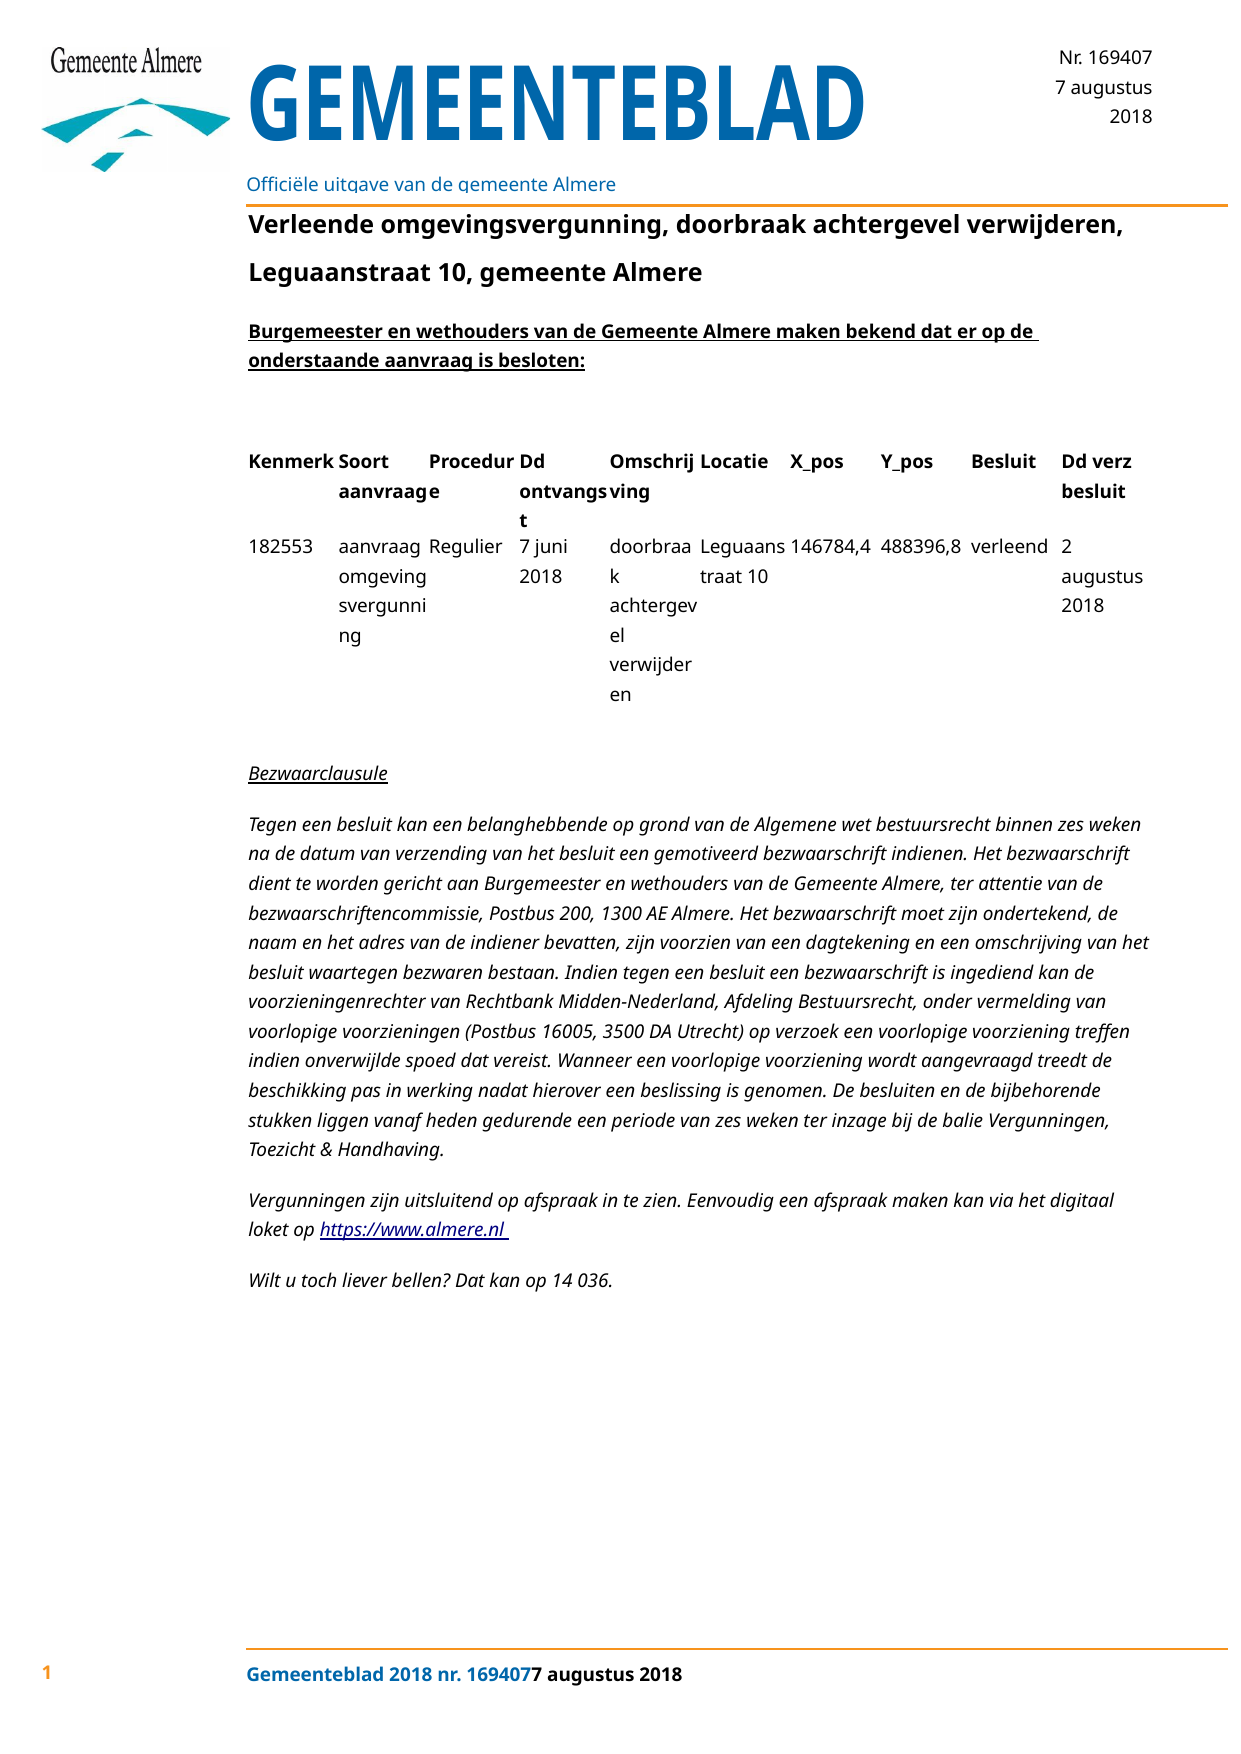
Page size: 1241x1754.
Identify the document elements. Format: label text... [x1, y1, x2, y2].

table_cell 146784,4 [790, 533, 881, 707]
text Burgemeester en wethouders van de Gemeente Almere maken bekend dat er op de onderstaande aanvraag is besloten: [248, 318, 1152, 373]
table_header Dd ontvangst [519, 449, 609, 533]
table_header Besluit [971, 449, 1061, 533]
table_cell doorbraak achtergevel verwijderen [609, 533, 700, 707]
text Bezwaarclausule [248, 761, 1152, 786]
table_header Y_pos [881, 449, 971, 533]
table_cell Leguaanstraat 10 [700, 533, 790, 707]
table_header Soort aanvraag [338, 449, 429, 533]
text Verleende omgevingsvergunning, doorbraak achtergevel verwijderen, Leguaanstraat 10, gemeente Almere [248, 207, 1152, 288]
table_header Locatie [700, 449, 790, 533]
table_header X_pos [790, 449, 881, 533]
table_cell aanvraag omgevingsvergunning [338, 533, 429, 707]
text Tegen een besluit kan een belanghebbende op grond van de Algemene wet bestuursrecht binnen zes weken na de datum van verzending van het besluit een gemotiveerd bezwaarschrift indienen. Het bezwaarschrift dient te worden gericht aan Burgemeester en wethouders van de Gemeente Almere, ter attentie van de bezwaarschriftencommissie, Postbus 200, 1300 AE Almere. Het bezwaarschrift moet zijn ondertekend, de naam en het adres van de indiener bevatten, zijn voorzien van een dagtekening en een omschrijving van het besluit waartegen bezwaren bestaan. Indien tegen een besluit een bezwaarschrift is ingediend kan de voorzieningenrechter van Rechtbank Midden-Nederland, Afdeling Bestuursrecht, onder vermelding van voorlopige voorzieningen (Postbus 16005, 3500 DA Utrecht) op verzoek een voorlopige voorziening treffen indien onverwijlde spoed dat vereist. Wanneer een voorlopige voorziening wordt aangevraagd treedt de beschikking pas in werking nadat hierover een beslissing is genomen. De besluiten en de bijbehorende stukken liggen vanaf heden gedurende een periode van zes weken ter inzage bij de balie Vergunningen, Toezicht & Handhaving. [248, 811, 1152, 1162]
text Vergunningen zijn uitsluitend op afspraak in te zien. Eenvoudig een afspraak maken kan via het digitaal loket op https://www.almere.nl [248, 1187, 1152, 1242]
table_cell verleend [971, 533, 1061, 707]
table_cell 488396,8 [881, 533, 971, 707]
table_cell 7 juni 2018 [519, 533, 609, 707]
table_cell 2 augustus 2018 [1061, 533, 1152, 707]
table_header Omschrijving [609, 449, 700, 533]
text Wilt u toch liever bellen? Dat kan op 14 036. [248, 1267, 1152, 1293]
table_cell 182553 [248, 533, 338, 707]
table_cell Regulier [429, 533, 519, 707]
table_header Procedure [429, 449, 519, 533]
table_header Dd verz besluit [1061, 449, 1152, 533]
picture [41, 47, 231, 172]
table_header Kenmerk [248, 449, 338, 533]
